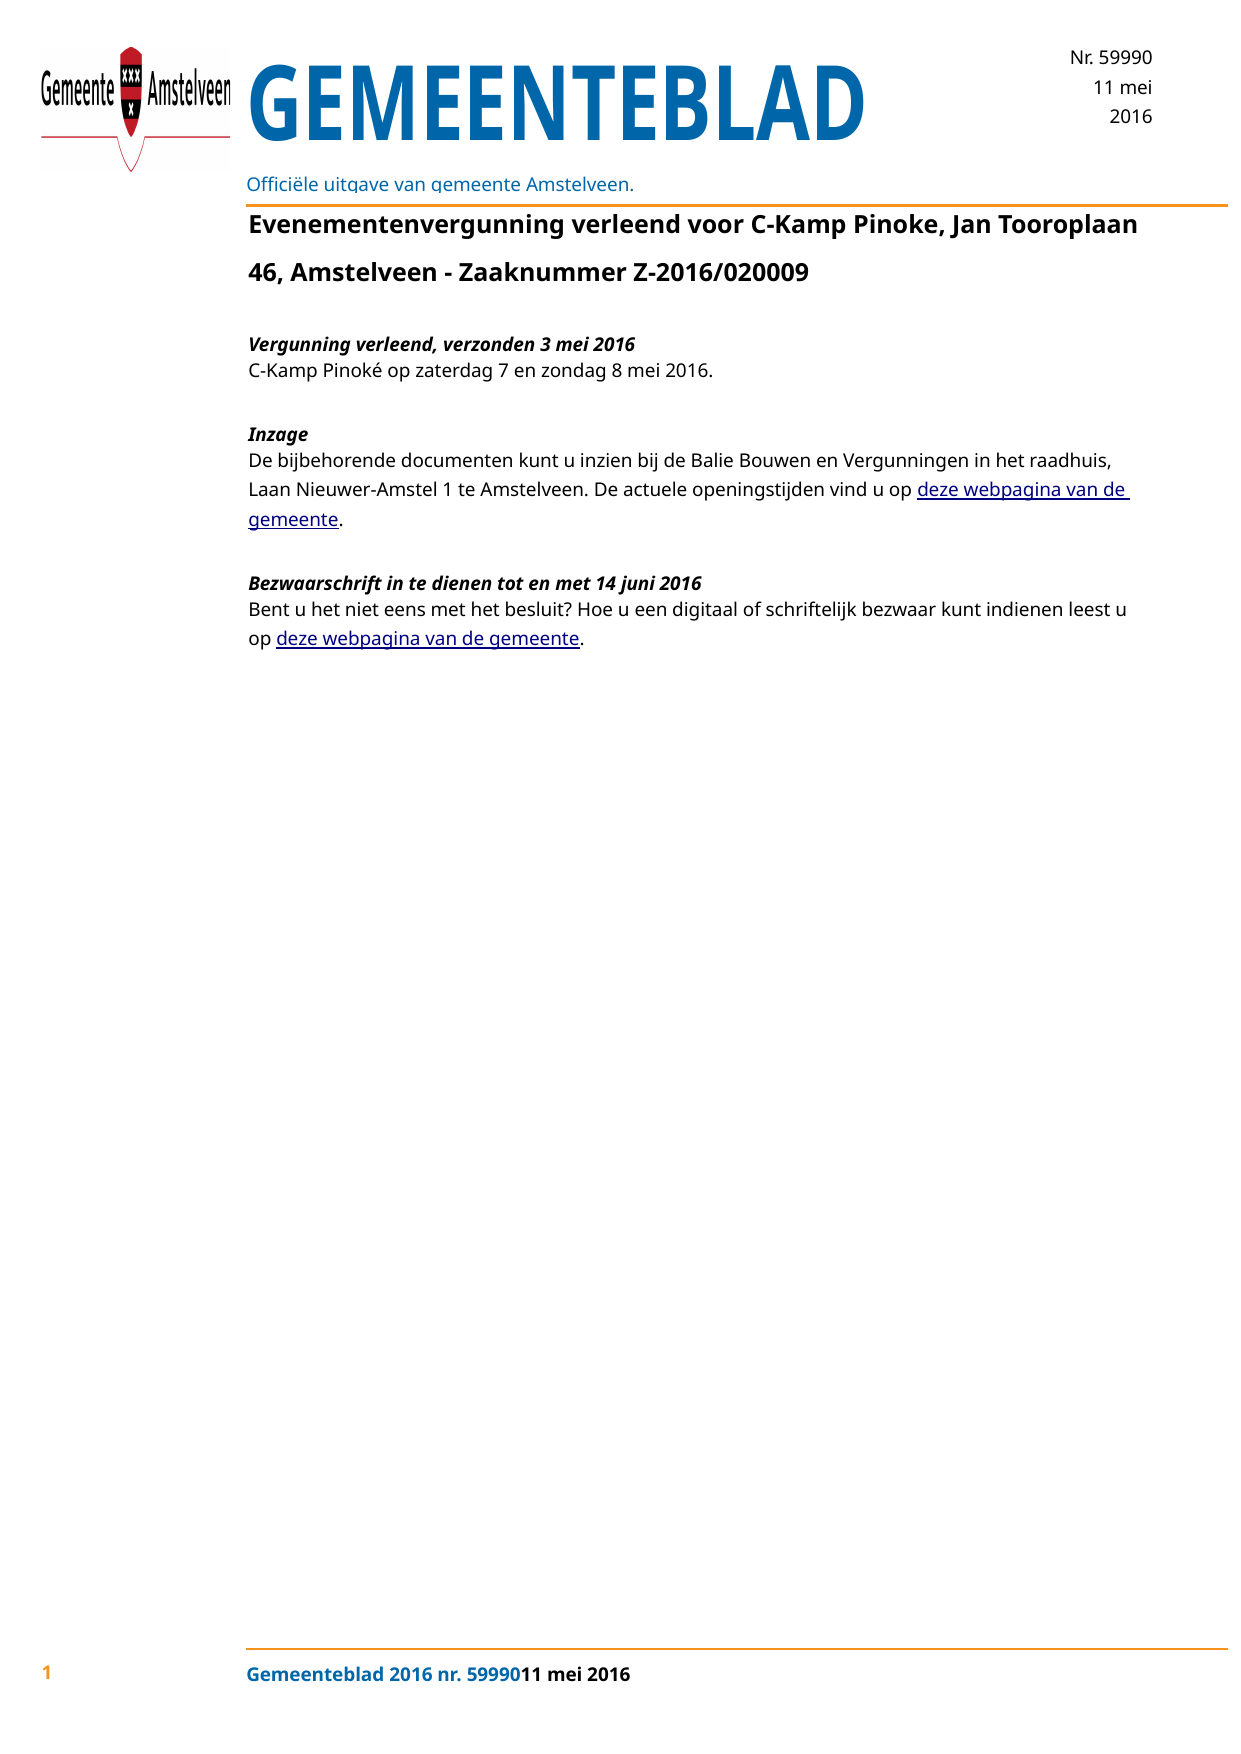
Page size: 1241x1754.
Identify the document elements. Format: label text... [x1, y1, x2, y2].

text Bent u het niet eens met het besluit? Hoe u een digitaal of schriftelijk bezwaar kunt indienen leest u op deze webpagina van de gemeente. [248, 596, 1152, 651]
text Evenementenvergunning verleend voor C-Kamp Pinoke, Jan Tooroplaan 46, Amstelveen - Zaaknummer Z-2016/020009 [248, 207, 1152, 288]
text C-Kamp Pinoké op zaterdag 7 en zondag 8 mei 2016. [248, 357, 1152, 383]
picture [41, 47, 231, 172]
text Inzage [248, 421, 1152, 447]
text Vergunning verleend, verzonden 3 mei 2016 [248, 331, 1152, 357]
text Bezwaarschrift in te dienen tot en met 14 juni 2016 [248, 570, 1152, 596]
text De bijbehorende documenten kunt u inzien bij de Balie Bouwen en Vergunningen in het raadhuis, Laan Nieuwer-Amstel 1 te Amstelveen. De actuele openingstijden vind u op deze webpagina van de gemeente. [248, 447, 1152, 532]
